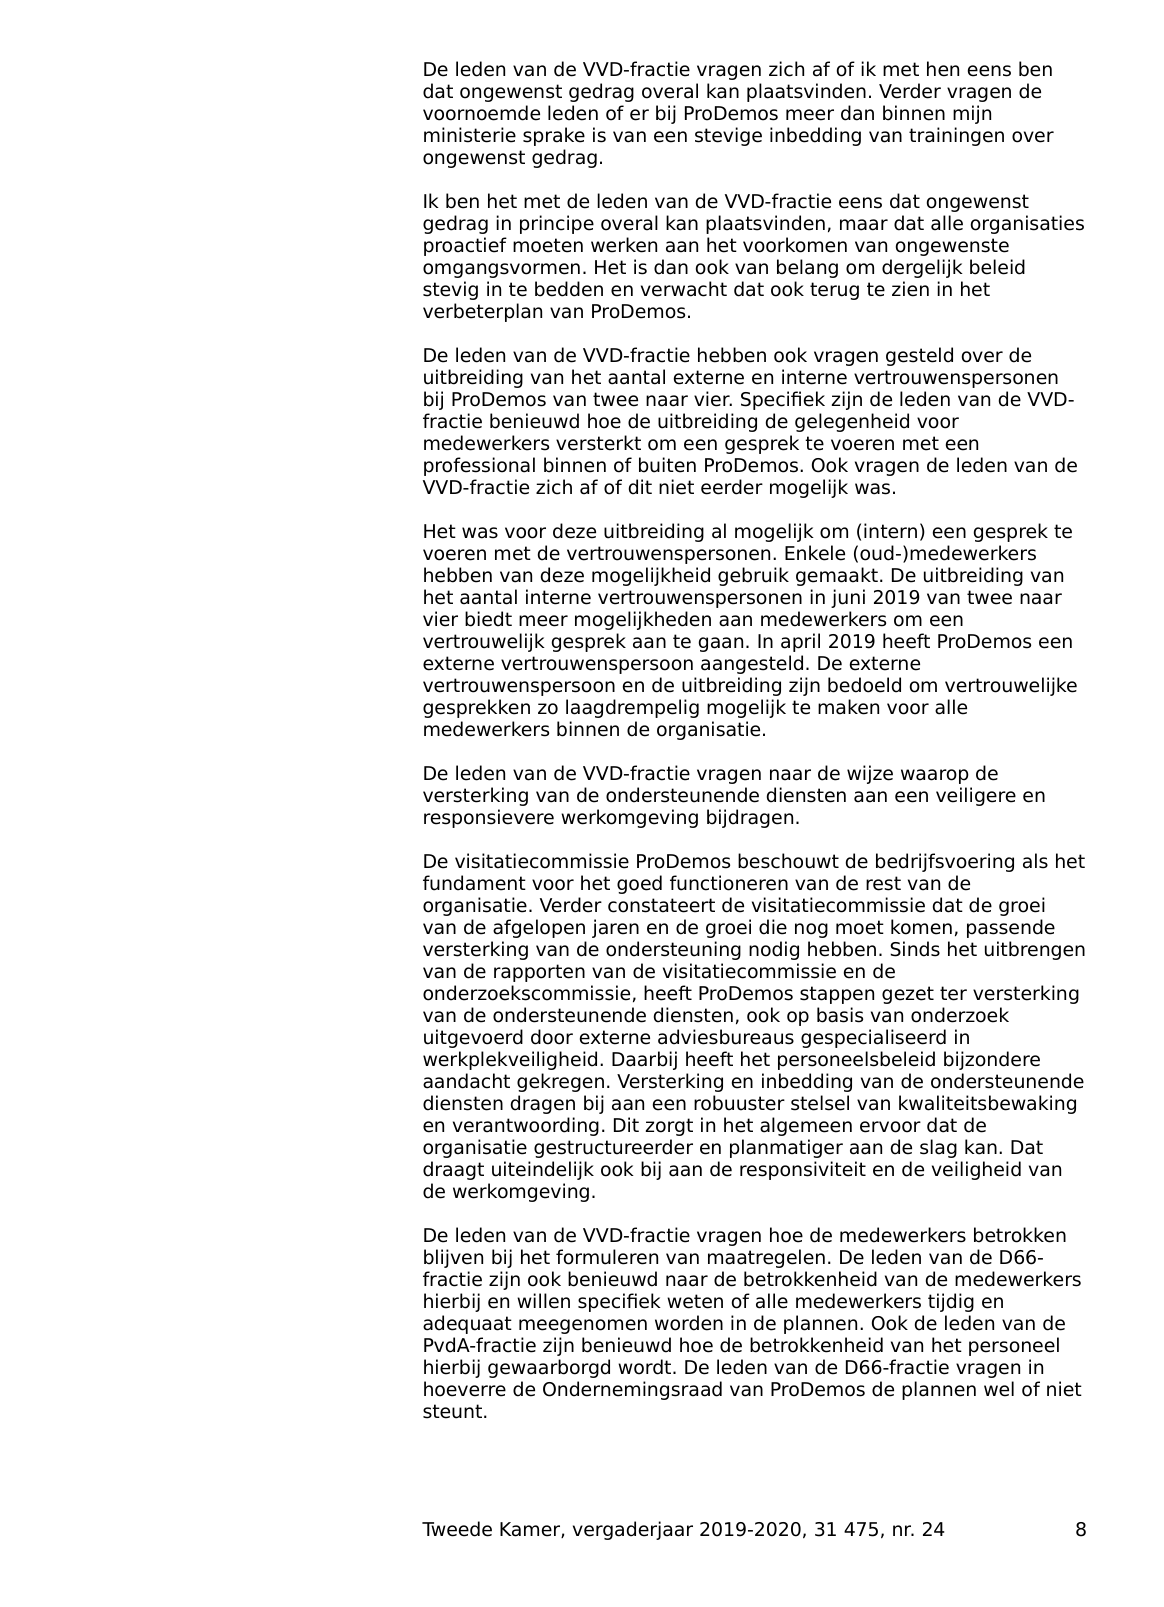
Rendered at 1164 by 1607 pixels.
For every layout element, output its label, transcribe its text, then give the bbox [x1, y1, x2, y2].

text De visitatiecommissie ProDemos beschouwt de bedrijfsvoering als het fundament voor het goed functioneren van de rest van de organisatie. Verder constateert de visitatiecommissie dat de groei van de afgelopen jaren en de groei die nog moet komen, passende versterking van de ondersteuning nodig hebben. Sinds het uitbrengen van de rapporten van de visitatiecommissie en de onderzoekscommissie, heeft ProDemos stappen gezet ter versterking van de ondersteunende diensten, ook op basis van onderzoek uitgevoerd door externe adviesbureaus gespecialiseerd in werkplekveiligheid. Daarbij heeft het personeelsbeleid bijzondere aandacht gekregen. Versterking en inbedding van de ondersteunende diensten dragen bij aan een robuuster stelsel van kwaliteitsbewaking en verantwoording. Dit zorgt in het algemeen ervoor dat de organisatie gestructureerder en planmatiger aan de slag kan. Dat draagt uiteindelijk ook bij aan de responsiviteit en de veiligheid van de werkomgeving. [422, 851, 1087, 1203]
text Ik ben het met de leden van de VVD-fractie eens dat ongewenst gedrag in principe overal kan plaatsvinden, maar dat alle organisaties proactief moeten werken aan het voorkomen van ongewenste omgangsvormen. Het is dan ook van belang om dergelijk beleid stevig in te bedden en verwacht dat ook terug te zien in het verbeterplan van ProDemos. [422, 191, 1087, 323]
text De leden van de VVD-fractie hebben ook vragen gesteld over de uitbreiding van het aantal externe en interne vertrouwenspersonen bij ProDemos van twee naar vier. Specifiek zijn de leden van de VVD-fractie benieuwd hoe de uitbreiding de gelegenheid voor medewerkers versterkt om een gesprek te voeren met een professional binnen of buiten ProDemos. Ook vragen de leden van de VVD-fractie zich af of dit niet eerder mogelijk was. [422, 345, 1087, 499]
text De leden van de VVD-fractie vragen naar de wijze waarop de versterking van de ondersteunende diensten aan een veiligere en responsievere werkomgeving bijdragen. [422, 763, 1087, 829]
text De leden van de VVD-fractie vragen hoe de medewerkers betrokken blijven bij het formuleren van maatregelen. De leden van de D66-fractie zijn ook benieuwd naar de betrokkenheid van de medewerkers hierbij en willen specifiek weten of alle medewerkers tijdig en adequaat meegenomen worden in de plannen. Ook de leden van de PvdA-fractie zijn benieuwd hoe de betrokkenheid van het personeel hierbij gewaarborgd wordt. De leden van de D66-fractie vragen in hoeverre de Ondernemingsraad van ProDemos de plannen wel of niet steunt. [422, 1225, 1087, 1423]
text Het was voor deze uitbreiding al mogelijk om (intern) een gesprek te voeren met de vertrouwenspersonen. Enkele (oud-)medewerkers hebben van deze mogelijkheid gebruik gemaakt. De uitbreiding van het aantal interne vertrouwenspersonen in juni 2019 van twee naar vier biedt meer mogelijkheden aan medewerkers om een vertrouwelijk gesprek aan te gaan. In april 2019 heeft ProDemos een externe vertrouwenspersoon aangesteld. De externe vertrouwenspersoon en de uitbreiding zijn bedoeld om vertrouwelijke gesprekken zo laagdrempelig mogelijk te maken voor alle medewerkers binnen de organisatie. [422, 521, 1087, 741]
text De leden van de VVD-fractie vragen zich af of ik met hen eens ben dat ongewenst gedrag overal kan plaatsvinden. Verder vragen de voornoemde leden of er bij ProDemos meer dan binnen mijn ministerie sprake is van een stevige inbedding van trainingen over ongewenst gedrag. [422, 59, 1087, 169]
